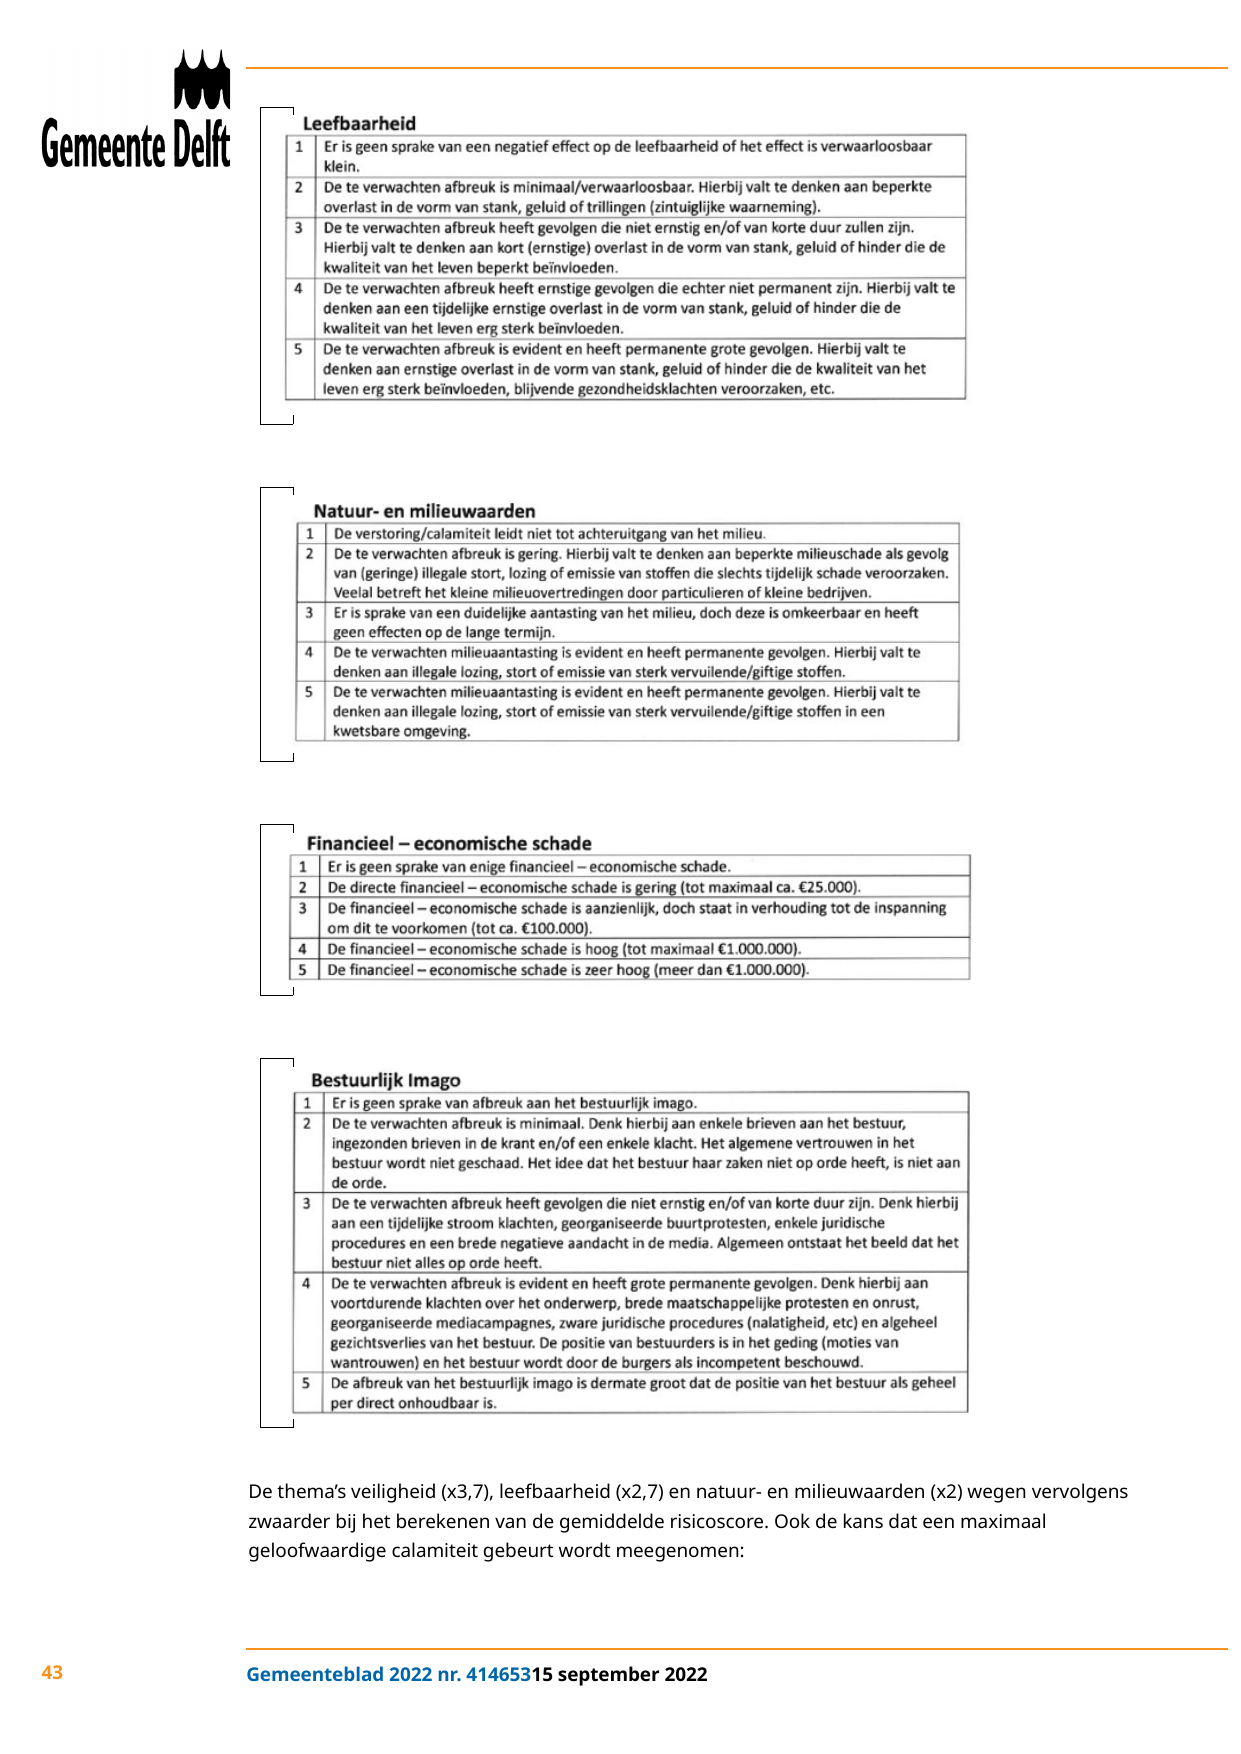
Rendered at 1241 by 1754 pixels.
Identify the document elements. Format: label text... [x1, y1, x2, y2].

picture [268, 1067, 978, 1419]
text De thema’s veiligheid (x3,7), leefbaarheid (x2,7) en natuur- en milieuwaarden (x2) wegen vervolgens zwaarder bij het berekenen van de gemiddelde risicoscore. Ook de kans dat een maximaal geloofwaardige calamiteit gebeurt wordt meegenomen: [248, 1478, 1152, 1563]
picture [268, 495, 978, 753]
picture [268, 833, 978, 987]
picture [268, 115, 978, 415]
picture [41, 47, 231, 172]
